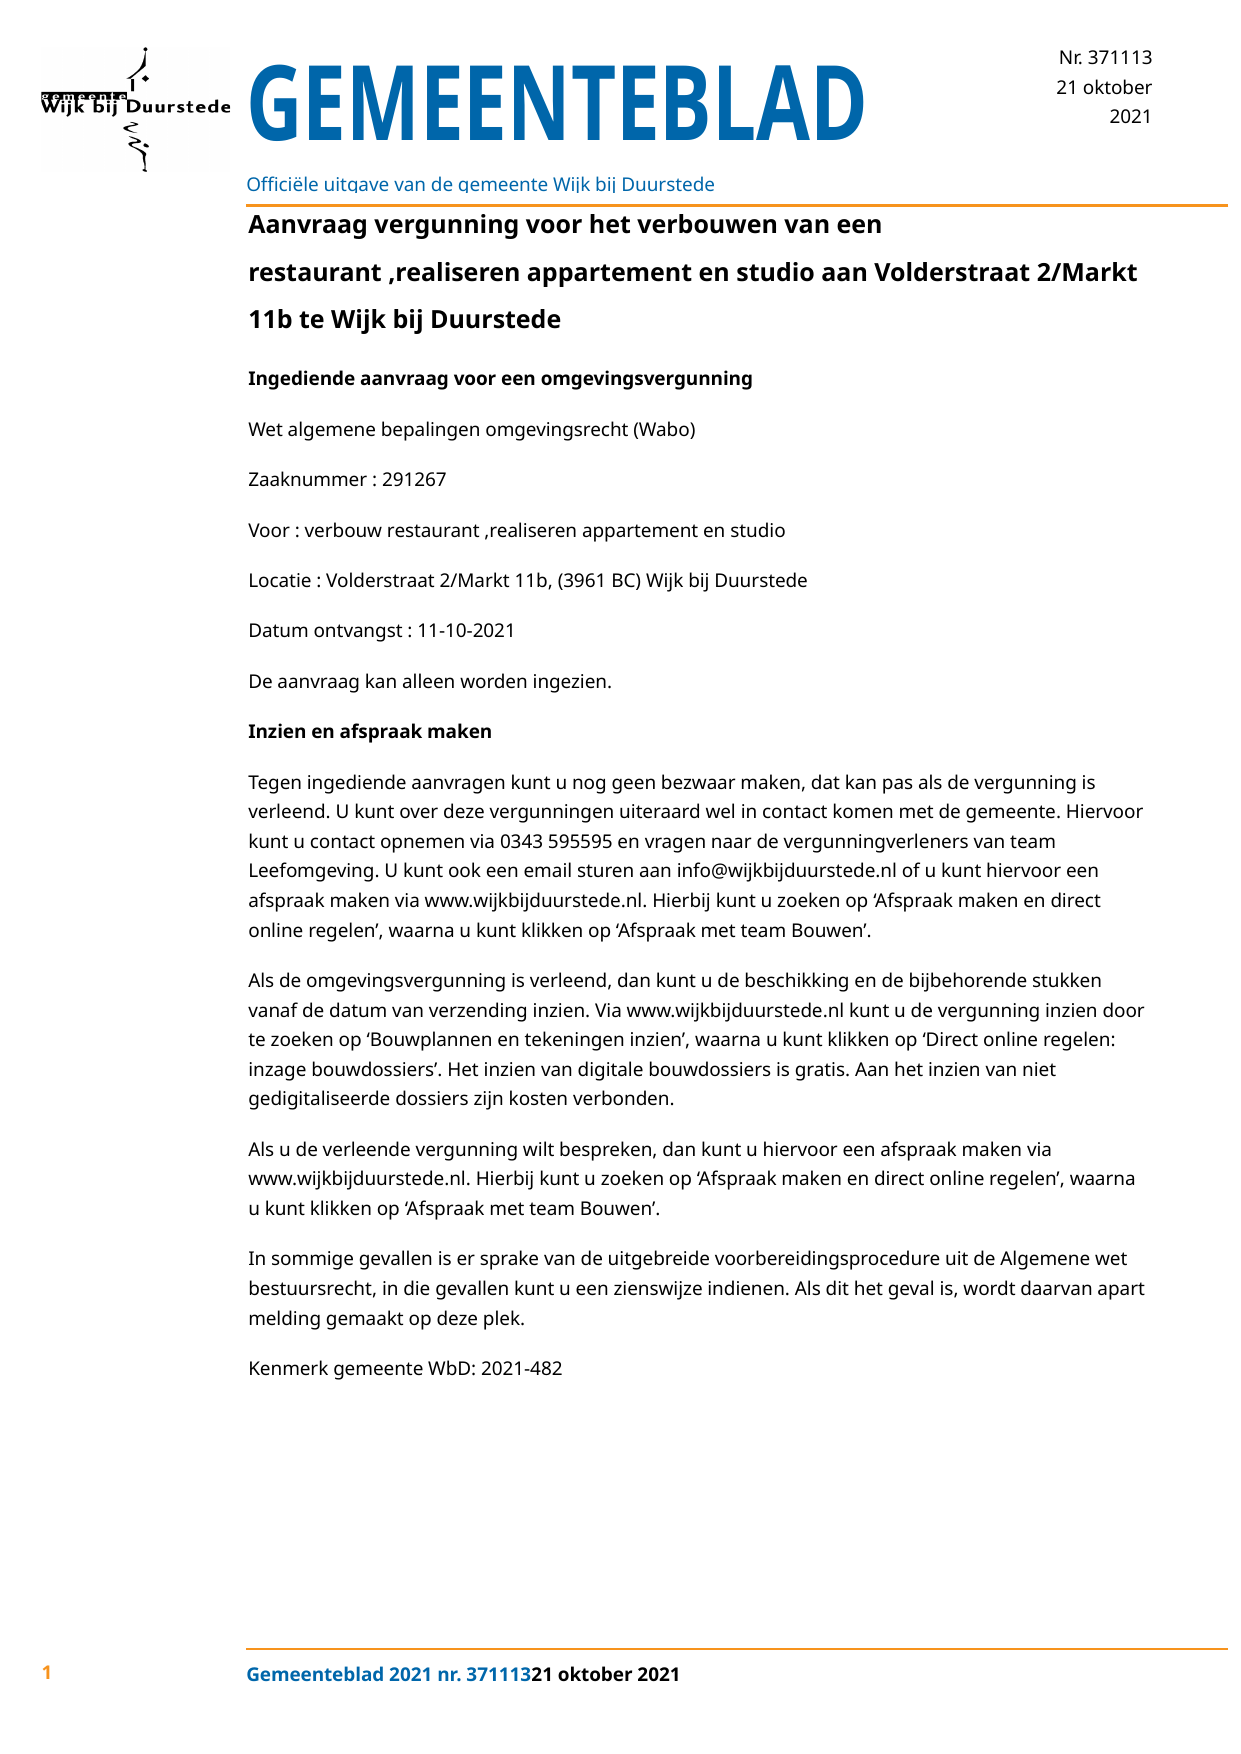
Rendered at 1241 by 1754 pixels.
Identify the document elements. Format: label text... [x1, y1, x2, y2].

text Als u de verleende vergunning wilt bespreken, dan kunt u hiervoor een afspraak maken via www.wijkbijduurstede.nl. Hierbij kunt u zoeken op ‘Afspraak maken en direct online regelen’, waarna u kunt klikken op ‘Afspraak met team Bouwen’. [248, 1136, 1152, 1221]
text Zaaknummer : 291267 [248, 466, 1152, 492]
text Als de omgevingsvergunning is verleend, dan kunt u de beschikking en de bijbehorende stukken vanaf de datum van verzending inzien. Via www.wijkbijduurstede.nl kunt u de vergunning inzien door te zoeken op ‘Bouwplannen en tekeningen inzien’, waarna u kunt klikken op ‘Direct online regelen: inzage bouwdossiers’. Het inzien van digitale bouwdossiers is gratis. Aan het inzien van niet gedigitaliseerde dossiers zijn kosten verbonden. [248, 967, 1152, 1111]
text Kenmerk gemeente WbD: 2021-482 [248, 1355, 1152, 1381]
text Wet algemene bepalingen omgevingsrecht (Wabo) [248, 416, 1152, 442]
picture [41, 47, 231, 172]
text De aanvraag kan alleen worden ingezien. [248, 668, 1152, 694]
text Datum ontvangst : 11-10-2021 [248, 618, 1152, 643]
text In sommige gevallen is er sprake van de uitgebreide voorbereidingsprocedure uit de Algemene wet bestuursrecht, in die gevallen kunt u een zienswijze indienen. Als dit het geval is, wordt daarvan apart melding gemaakt op deze plek. [248, 1246, 1152, 1330]
text Tegen ingediende aanvragen kunt u nog geen bezwaar maken, dat kan pas als de vergunning is verleend. U kunt over deze vergunningen uiteraard wel in contact komen met de gemeente. Hiervoor kunt u contact opnemen via 0343 595595 en vragen naar de vergunningverleners van team Leefomgeving. U kunt ook een email sturen aan info@wijkbijduurstede.nl of u kunt hiervoor een afspraak maken via www.wijkbijduurstede.nl. Hierbij kunt u zoeken op ‘Afspraak maken en direct online regelen’, waarna u kunt klikken op ‘Afspraak met team Bouwen’. [248, 769, 1152, 942]
text Voor : verbouw restaurant ,realiseren appartement en studio [248, 517, 1152, 542]
text Ingediende aanvraag voor een omgevingsvergunning [248, 366, 1152, 391]
text Locatie : Volderstraat 2/Markt 11b, (3961 BC) Wijk bij Duurstede [248, 567, 1152, 593]
text Aanvraag vergunning voor het verbouwen van een restaurant ,realiseren appartement en studio aan Volderstraat 2/Markt 11b te Wijk bij Duurstede [248, 207, 1152, 336]
text Inzien en afspraak maken [248, 718, 1152, 744]
